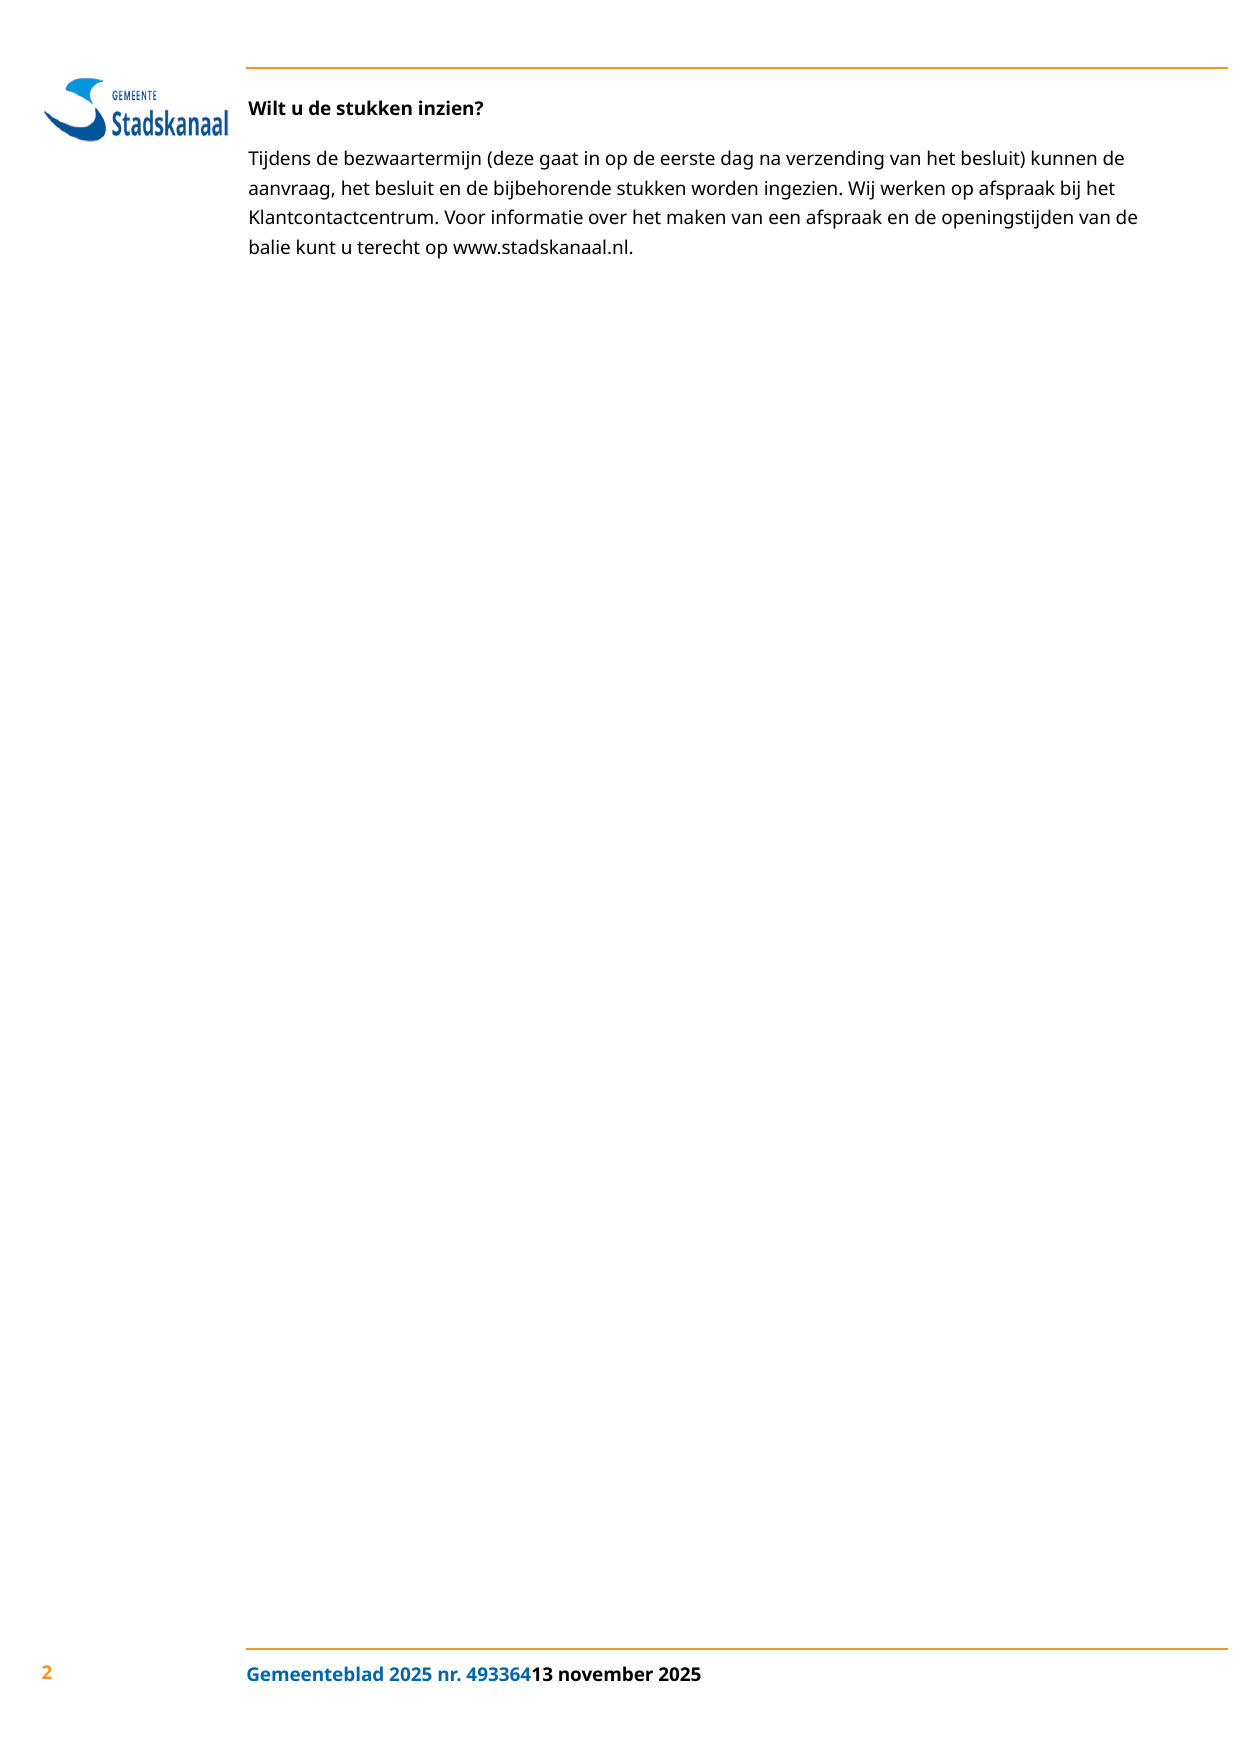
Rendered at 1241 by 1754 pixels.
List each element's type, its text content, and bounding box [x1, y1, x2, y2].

text Wilt u de stukken inzien? [248, 95, 1152, 121]
text Tijdens de bezwaartermijn (deze gaat in op de eerste dag na verzending van het besluit) kunnen de aanvraag, het besluit en de bijbehorende stukken worden ingezien. Wij werken op afspraak bij het Klantcontactcentrum. Voor informatie over het maken van een afspraak en de openingstijden van de balie kunt u terecht op www.stadskanaal.nl. [248, 145, 1152, 260]
picture [41, 47, 231, 172]
